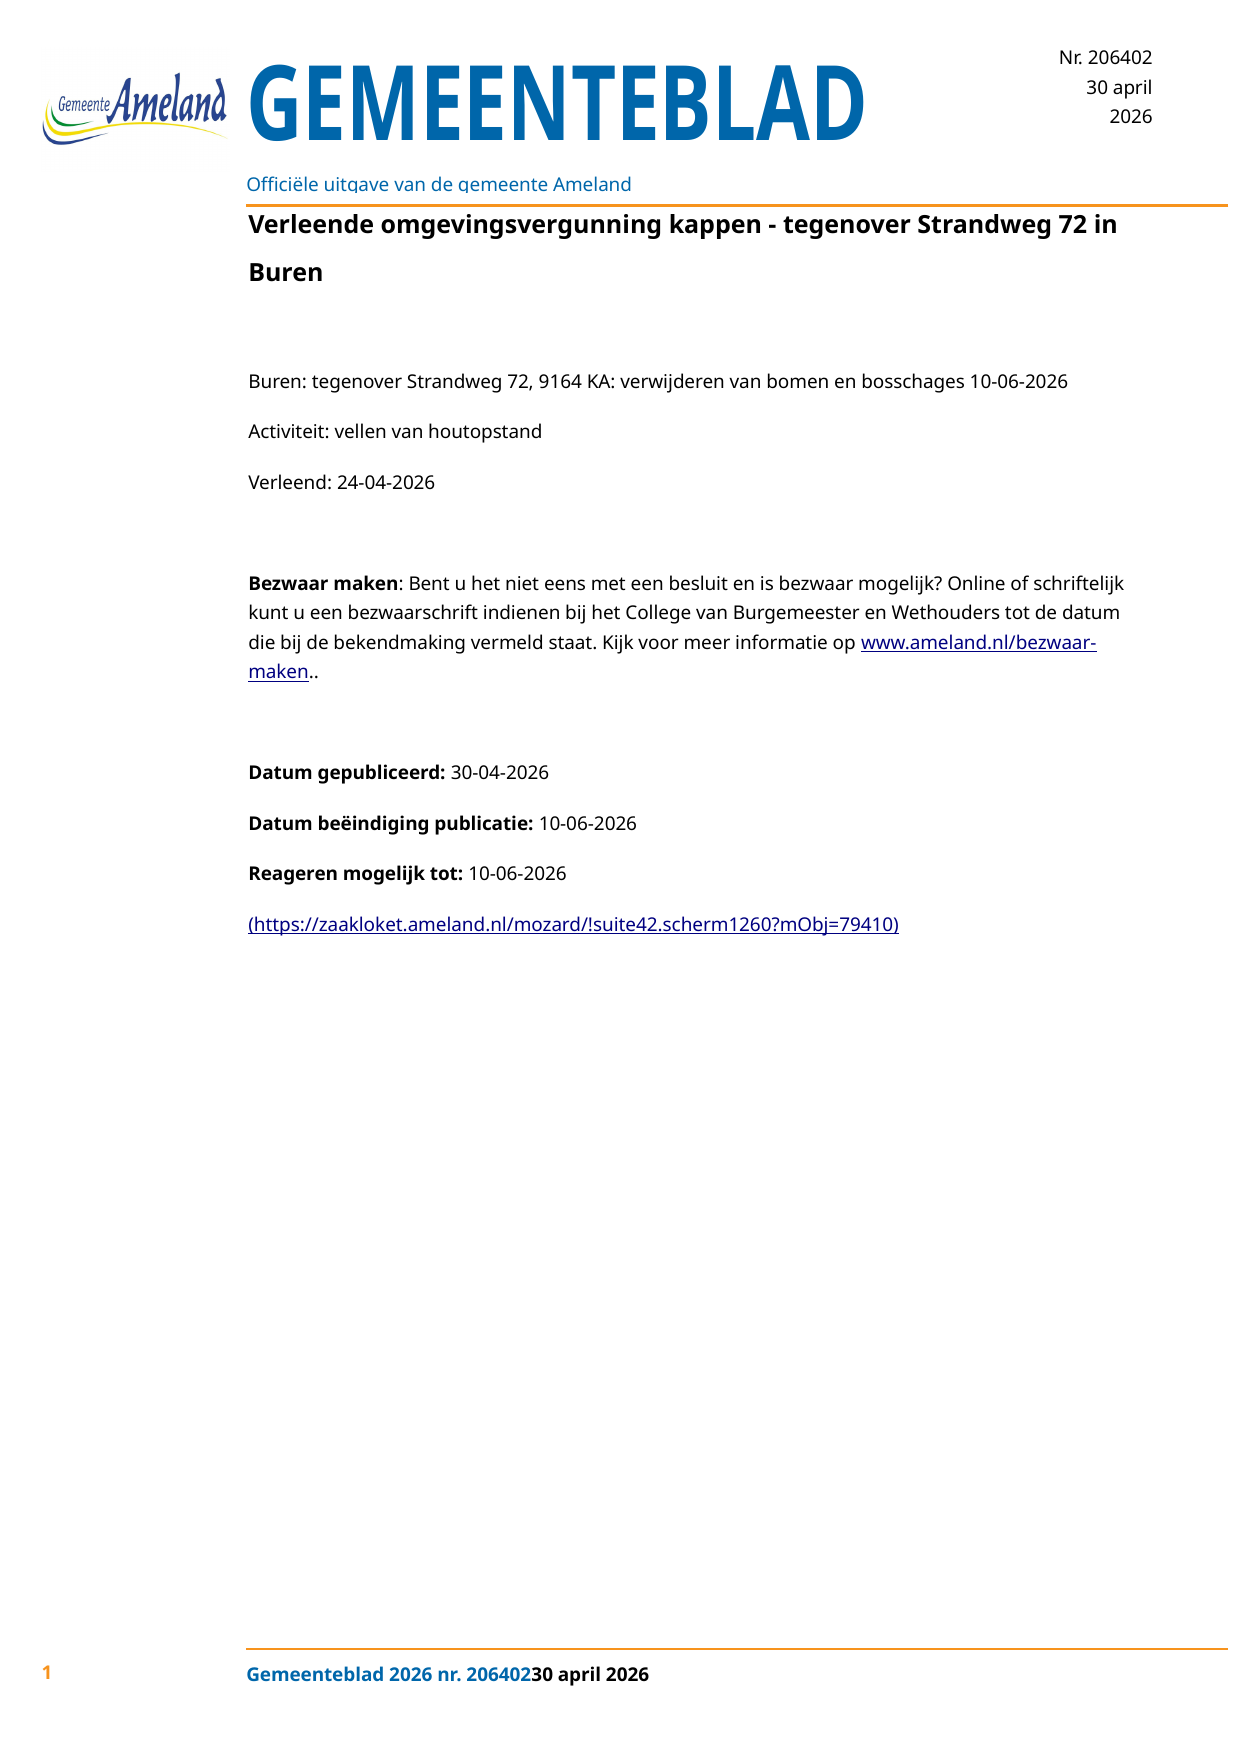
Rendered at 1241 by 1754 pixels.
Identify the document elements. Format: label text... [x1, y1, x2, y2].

text Verleend: 24-04-2026 [248, 469, 1152, 495]
text (https://zaakloket.ameland.nl/mozard/!suite42.scherm1260?mObj=79410) [248, 911, 1152, 937]
text Buren: tegenover Strandweg 72, 9164 KA: verwijderen van bomen en bosschages 10-06-2026 [248, 368, 1152, 394]
text Reageren mogelijk tot: 10-06-2026 [248, 860, 1152, 886]
picture [41, 47, 231, 172]
text Activiteit: vellen van houtopstand [248, 419, 1152, 444]
text Datum beëindiging publicatie: 10-06-2026 [248, 810, 1152, 836]
text Datum gepubliceerd: 30-04-2026 [248, 759, 1152, 785]
text Bezwaar maken: Bent u het niet eens met een besluit en is bezwaar mogelijk? Online of schriftelijk kunt u een bezwaarschrift indienen bij het College van Burgemeester en Wethouders tot de datum die bij de bekendmaking vermeld staat. Kijk voor meer informatie op www.ameland.nl/bezwaar-maken.. [248, 570, 1152, 684]
text Verleende omgevingsvergunning kappen - tegenover Strandweg 72 in Buren [248, 207, 1152, 288]
